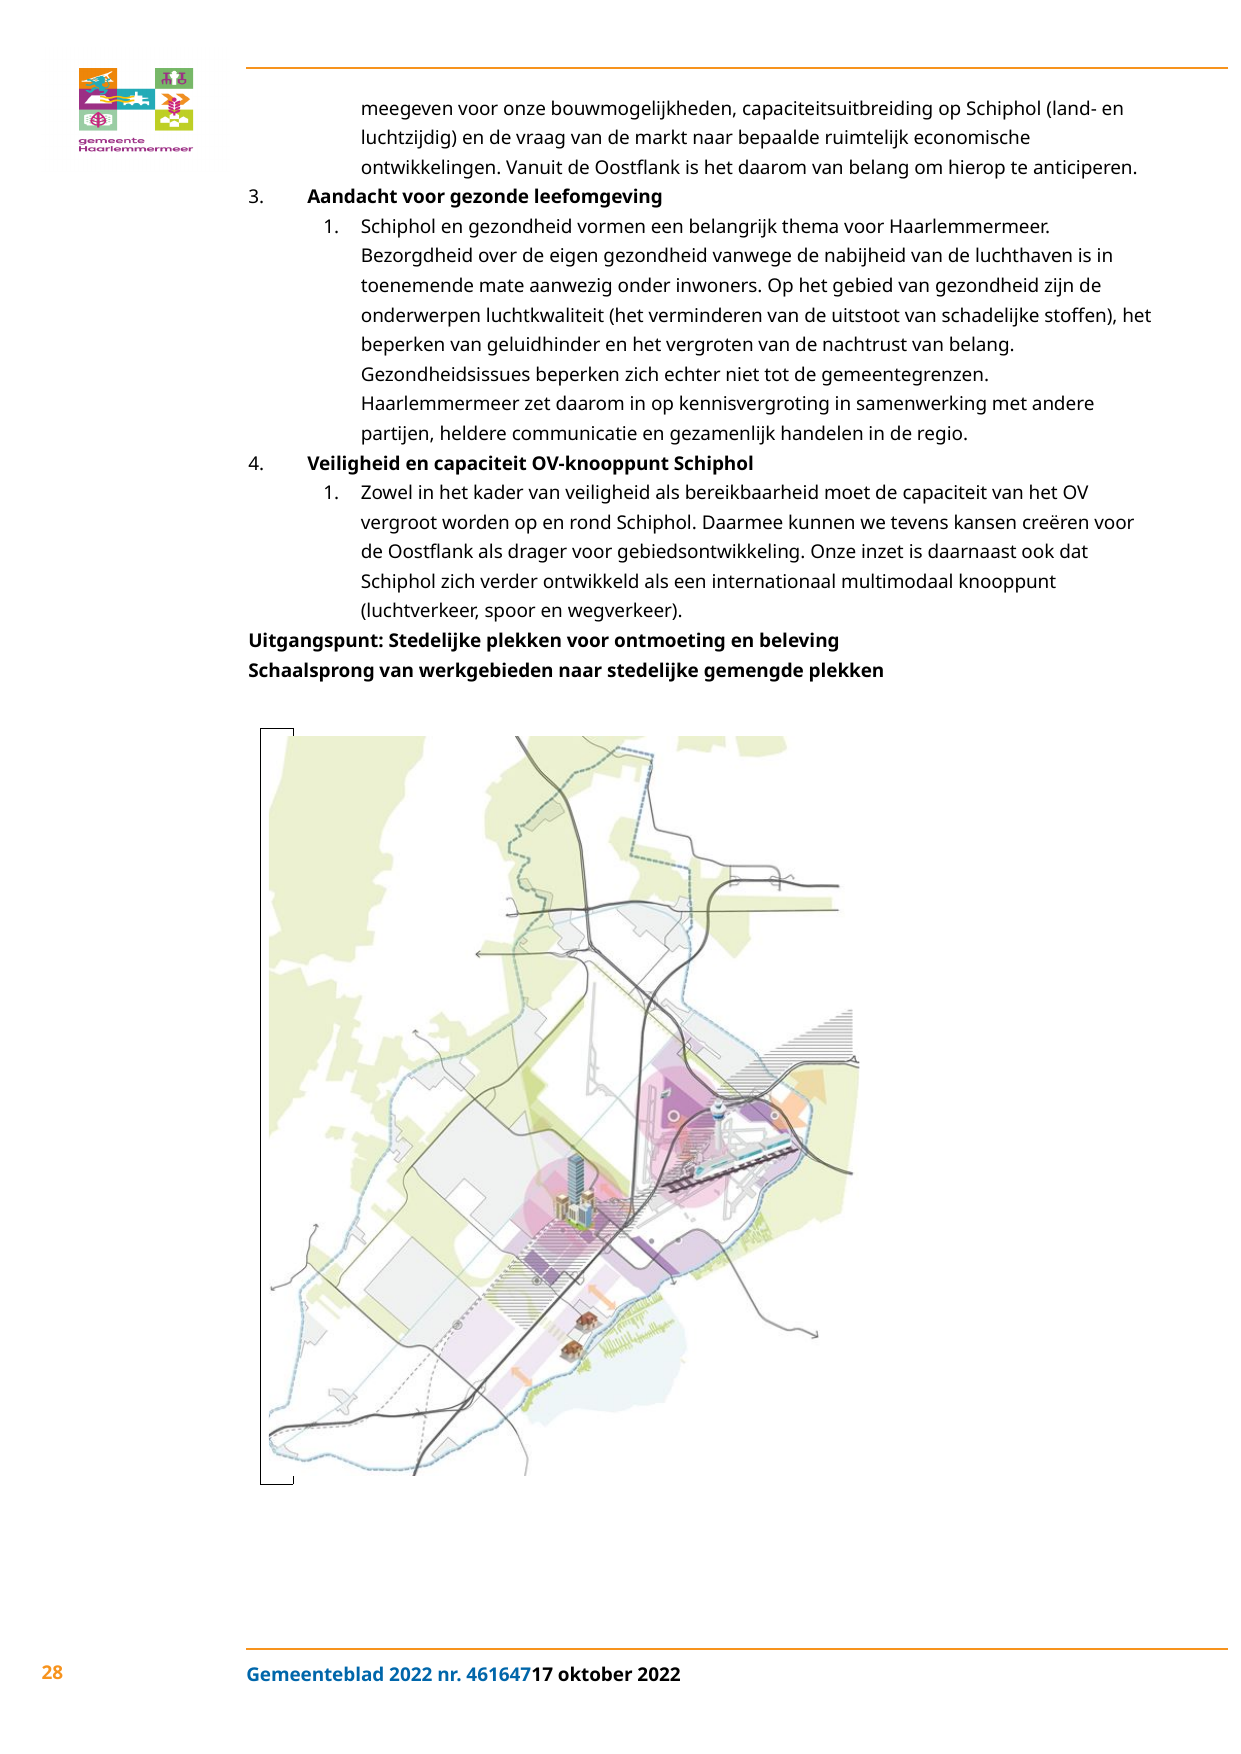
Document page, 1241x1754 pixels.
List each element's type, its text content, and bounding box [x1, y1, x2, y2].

text Schaalsprong van werkgebieden naar stedelijke gemengde plekken [248, 657, 1152, 683]
list meegeven voor onze bouwmogelijkheden, capaciteitsuitbreiding op Schiphol (land- en luchtzijdig) en de vraag van de markt naar bepaalde ruimtelijk economische ontwikkelingen. Vanuit de Oostflank is het daarom van belang om hierop te anticiperen. [323, 95, 1152, 180]
picture [268, 736, 860, 1476]
list Aandacht voor gezonde leefomgeving [248, 183, 1152, 209]
picture [41, 47, 231, 172]
text Uitgangspunt: Stedelijke plekken voor ontmoeting en beleving [248, 627, 1152, 653]
list Schiphol en gezondheid vormen een belangrijk thema voor Haarlemmermeer. Bezorgdheid over de eigen gezondheid vanwege de nabijheid van de luchthaven is in toenemende mate aanwezig onder inwoners. Op het gebied van gezondheid zijn de onderwerpen luchtkwaliteit (het verminderen van de uitstoot van schadelijke stoffen), het beperken van geluidhinder en het vergroten van de nachtrust van belang. Gezondheidsissues beperken zich echter niet tot de gemeentegrenzen. Haarlemmermeer zet daarom in op kennisvergroting in samenwerking met andere partijen, heldere communicatie en gezamenlijk handelen in de regio. [323, 213, 1152, 446]
list Veiligheid en capaciteit OV-knooppunt Schiphol [248, 450, 1152, 476]
list Zowel in het kader van veiligheid als bereikbaarheid moet de capaciteit van het OV vergroot worden op en rond Schiphol. Daarmee kunnen we tevens kansen creëren voor de Oostflank als drager voor gebiedsontwikkeling. Onze inzet is daarnaast ook dat Schiphol zich verder ontwikkeld als een internationaal multimodaal knooppunt (luchtverkeer, spoor en wegverkeer). [323, 479, 1152, 623]
